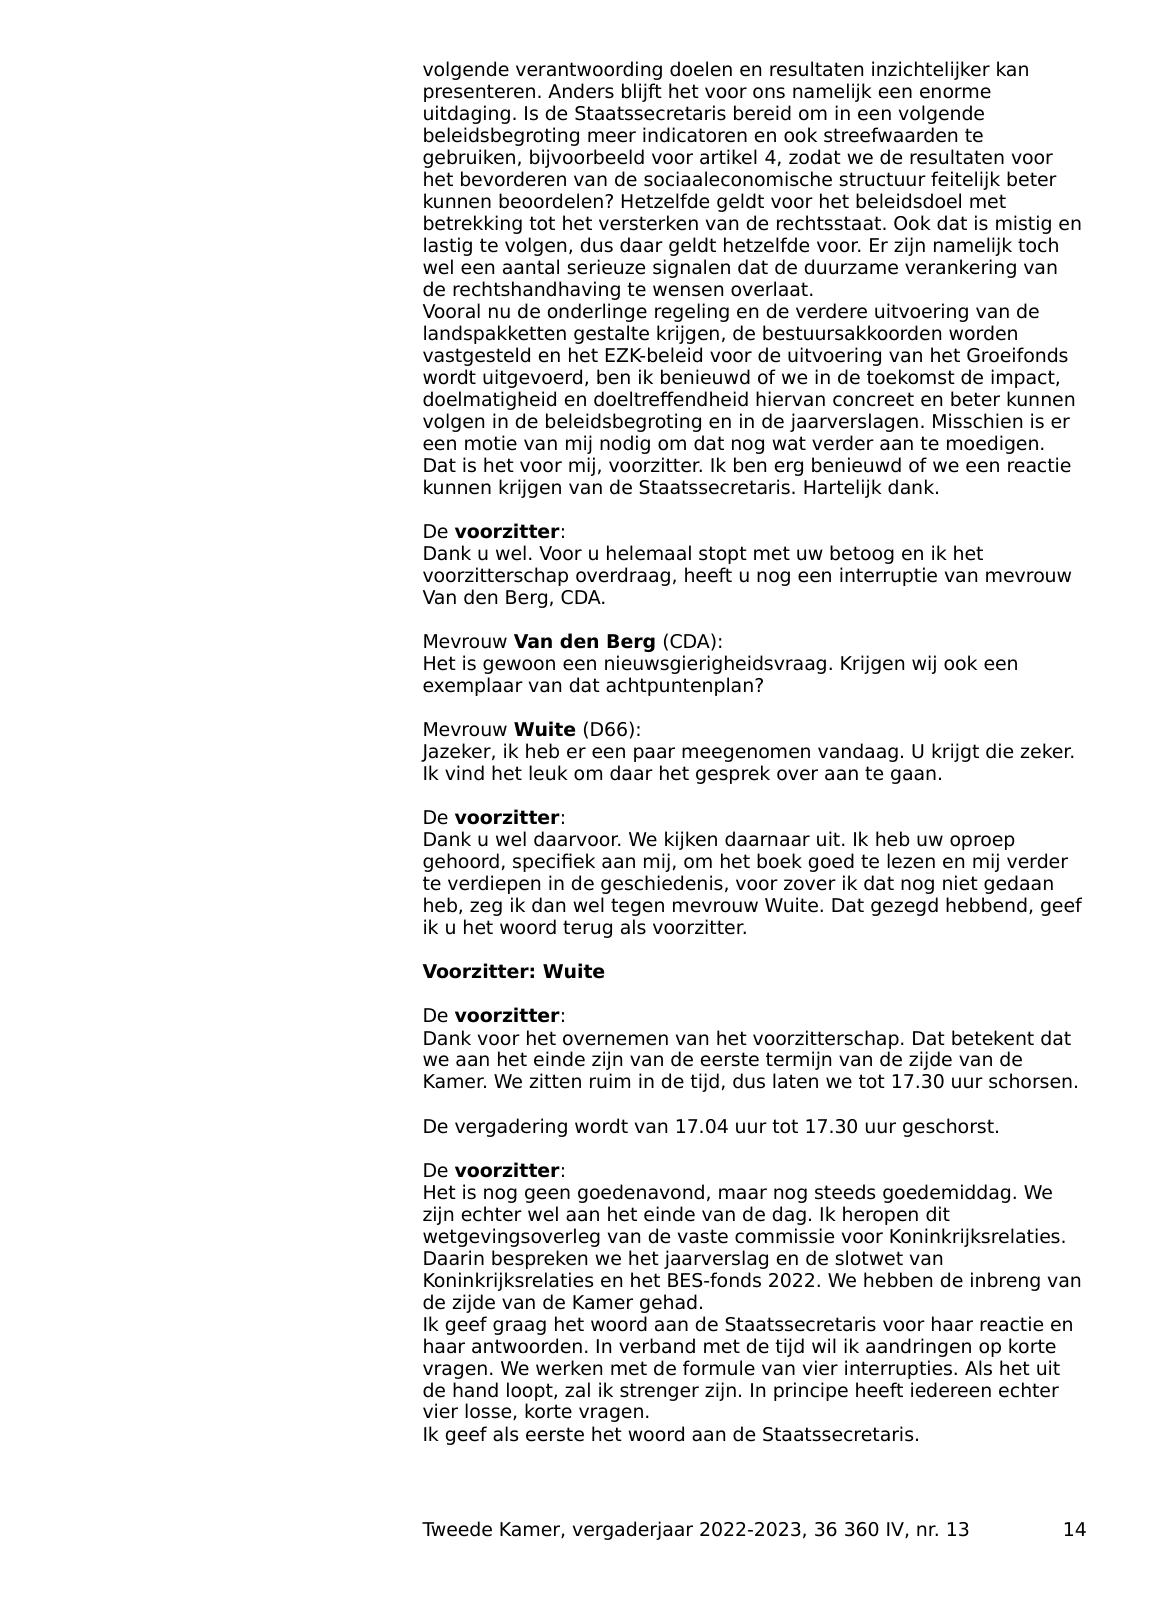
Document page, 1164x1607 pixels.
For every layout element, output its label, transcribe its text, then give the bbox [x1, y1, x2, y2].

text Het is gewoon een nieuwsgierigheidsvraag. Krijgen wij ook een exemplaar van dat achtpuntenplan? [422, 653, 1087, 697]
text De voorzitter: [422, 807, 1087, 829]
text Ik geef als eerste het woord aan de Staatssecretaris. [422, 1423, 1087, 1445]
text De voorzitter: [422, 521, 1087, 543]
text Mevrouw Wuite (D66): [422, 719, 1087, 741]
text Ik geef graag het woord aan de Staatssecretaris voor haar reactie en haar antwoorden. In verband met de tijd wil ik aandringen op korte vragen. We werken met de formule van vier interrupties. Als het uit de hand loopt, zal ik strenger zijn. In principe heeft iedereen echter vier losse, korte vragen. [422, 1313, 1087, 1423]
text De voorzitter: [422, 1005, 1087, 1027]
text De vergadering wordt van 17.04 uur tot 17.30 uur geschorst. [422, 1116, 1087, 1137]
text Vooral nu de onderlinge regeling en de verdere uitvoering van de landspakketten gestalte krijgen, de bestuursakkoorden worden vastgesteld en het EZK-beleid voor de uitvoering van het Groeifonds wordt uitgevoerd, ben ik benieuwd of we in de toekomst de impact, doelmatigheid en doeltreffendheid hiervan concreet en beter kunnen volgen in de beleidsbegroting en in de jaarverslagen. Misschien is er een motie van mij nodig om dat nog wat verder aan te moedigen. [422, 301, 1087, 455]
text De voorzitter: [422, 1160, 1087, 1182]
text Dank voor het overnemen van het voorzitterschap. Dat betekent dat we aan het einde zijn van de eerste termijn van de zijde van de Kamer. We zitten ruim in de tijd, dus laten we tot 17.30 uur schorsen. [422, 1027, 1087, 1093]
text Het is nog geen goedenavond, maar nog steeds goedemiddag. We zijn echter wel aan het einde van de dag. Ik heropen dit wetgevingsoverleg van de vaste commissie voor Koninkrijksrelaties. Daarin bespreken we het jaarverslag en de slotwet van Koninkrijksrelaties en het BES-fonds 2022. We hebben de inbreng van de zijde van de Kamer gehad. [422, 1182, 1087, 1313]
text Mevrouw Van den Berg (CDA): [422, 631, 1087, 653]
text volgende verantwoording doelen en resultaten inzichtelijker kan presenteren. Anders blijft het voor ons namelijk een enorme uitdaging. Is de Staatssecretaris bereid om in een volgende beleidsbegroting meer indicatoren en ook streefwaarden te gebruiken, bijvoorbeeld voor artikel 4, zodat we de resultaten voor het bevorderen van de sociaaleconomische structuur feitelijk beter kunnen beoordelen? Hetzelfde geldt voor het beleidsdoel met betrekking tot het versterken van de rechtsstaat. Ook dat is mistig en lastig te volgen, dus daar geldt hetzelfde voor. Er zijn namelijk toch wel een aantal serieuze signalen dat de duurzame verankering van de rechtshandhaving te wensen overlaat. [422, 59, 1087, 301]
text Dank u wel daarvoor. We kijken daarnaar uit. Ik heb uw oproep gehoord, specifiek aan mij, om het boek goed te lezen en mij verder te verdiepen in de geschiedenis, voor zover ik dat nog niet gedaan heb, zeg ik dan wel tegen mevrouw Wuite. Dat gezegd hebbend, geef ik u het woord terug als voorzitter. [422, 829, 1087, 939]
subtitle Voorzitter: Wuite [422, 961, 1087, 983]
text Dat is het voor mij, voorzitter. Ik ben erg benieuwd of we een reactie kunnen krijgen van de Staatssecretaris. Hartelijk dank. [422, 455, 1087, 499]
text Jazeker, ik heb er een paar meegenomen vandaag. U krijgt die zeker. Ik vind het leuk om daar het gesprek over aan te gaan. [422, 741, 1087, 785]
text Dank u wel. Voor u helemaal stopt met uw betoog en ik het voorzitterschap overdraag, heeft u nog een interruptie van mevrouw Van den Berg, CDA. [422, 543, 1087, 609]
